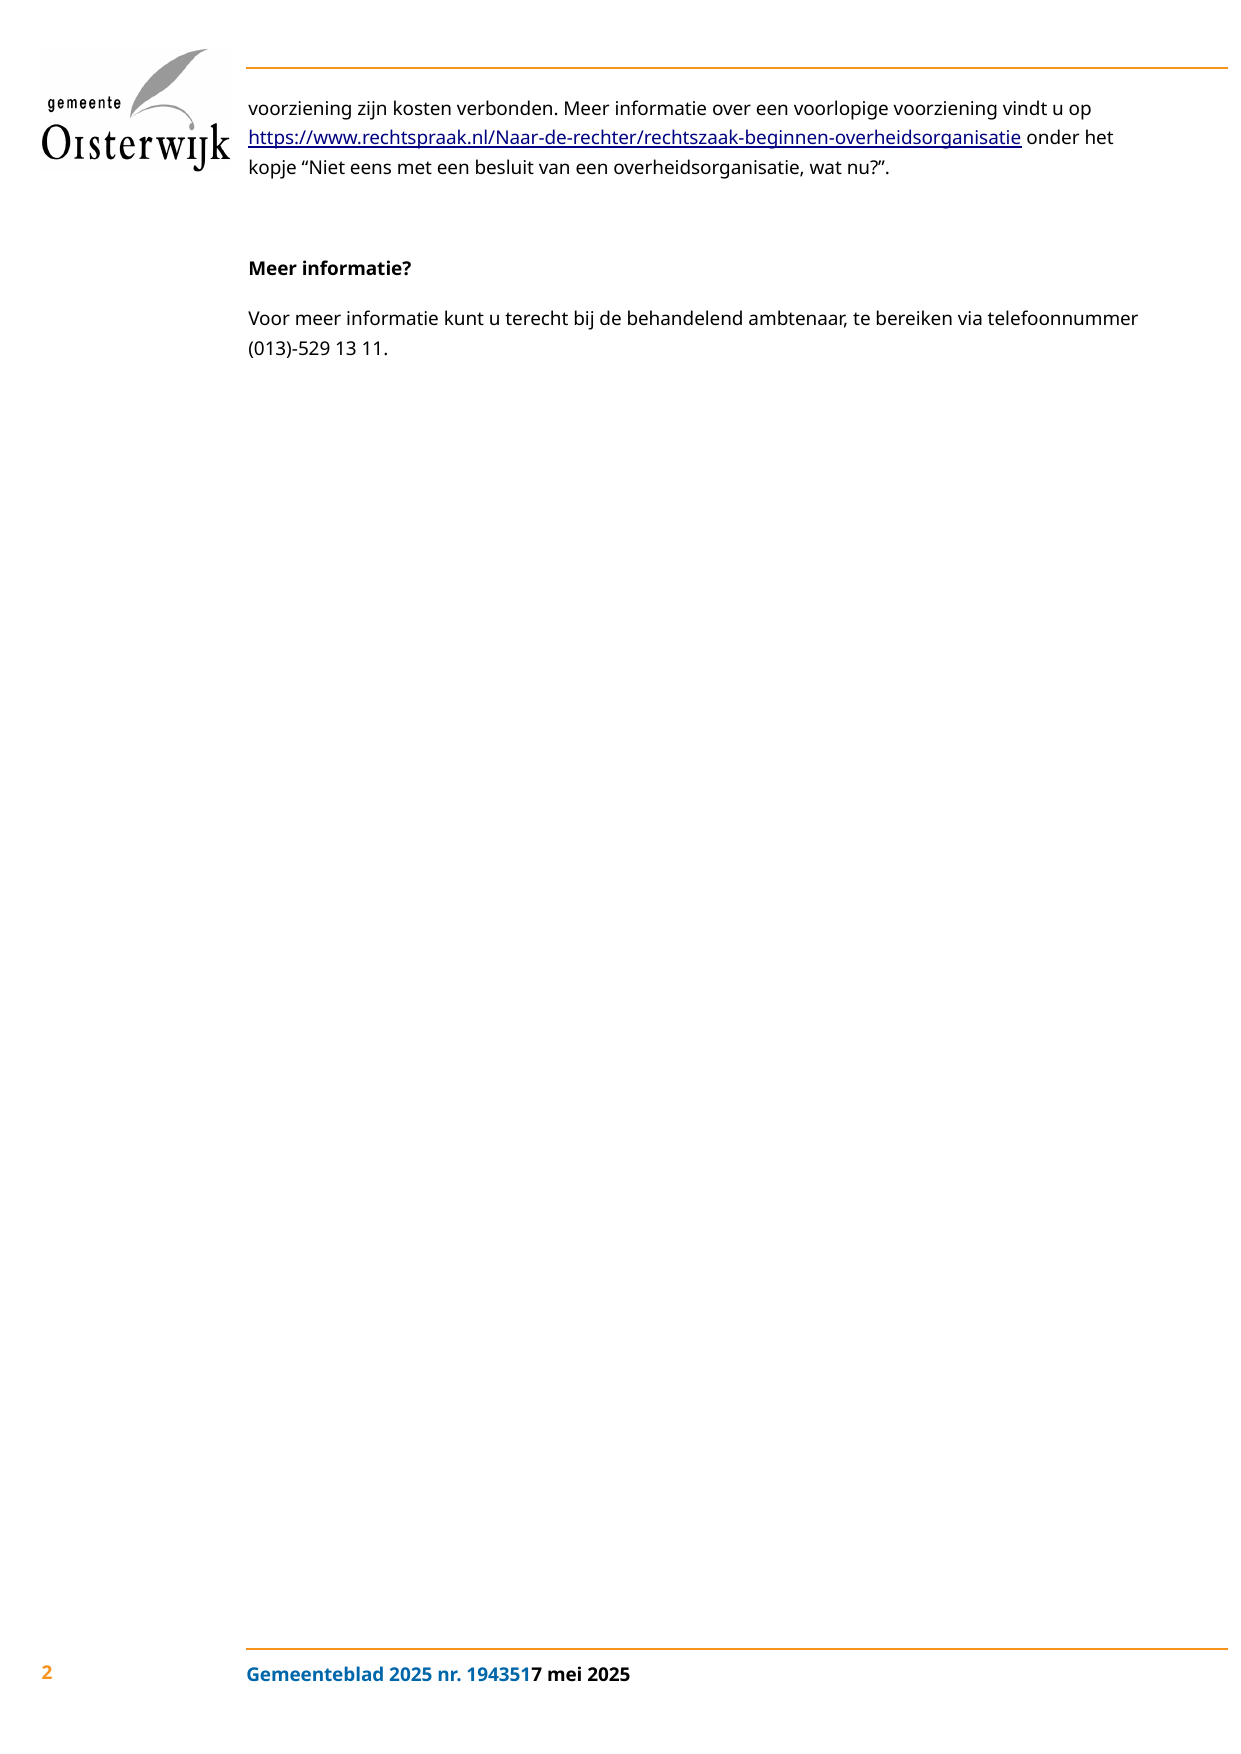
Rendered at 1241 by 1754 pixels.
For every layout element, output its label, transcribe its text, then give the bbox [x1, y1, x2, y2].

text Voor meer informatie kunt u terecht bij de behandelend ambtenaar, te bereiken via telefoonnummer (013)-529 13 11. [248, 305, 1152, 361]
text Meer informatie? [248, 255, 1152, 281]
text voorziening zijn kosten verbonden. Meer informatie over een voorlopige voorziening vindt u op https://www.rechtspraak.nl/Naar-de-rechter/rechtszaak-beginnen-overheidsorganisatie onder het kopje “Niet eens met een besluit van een overheidsorganisatie, wat nu?”. [248, 95, 1152, 180]
picture [41, 47, 231, 172]
